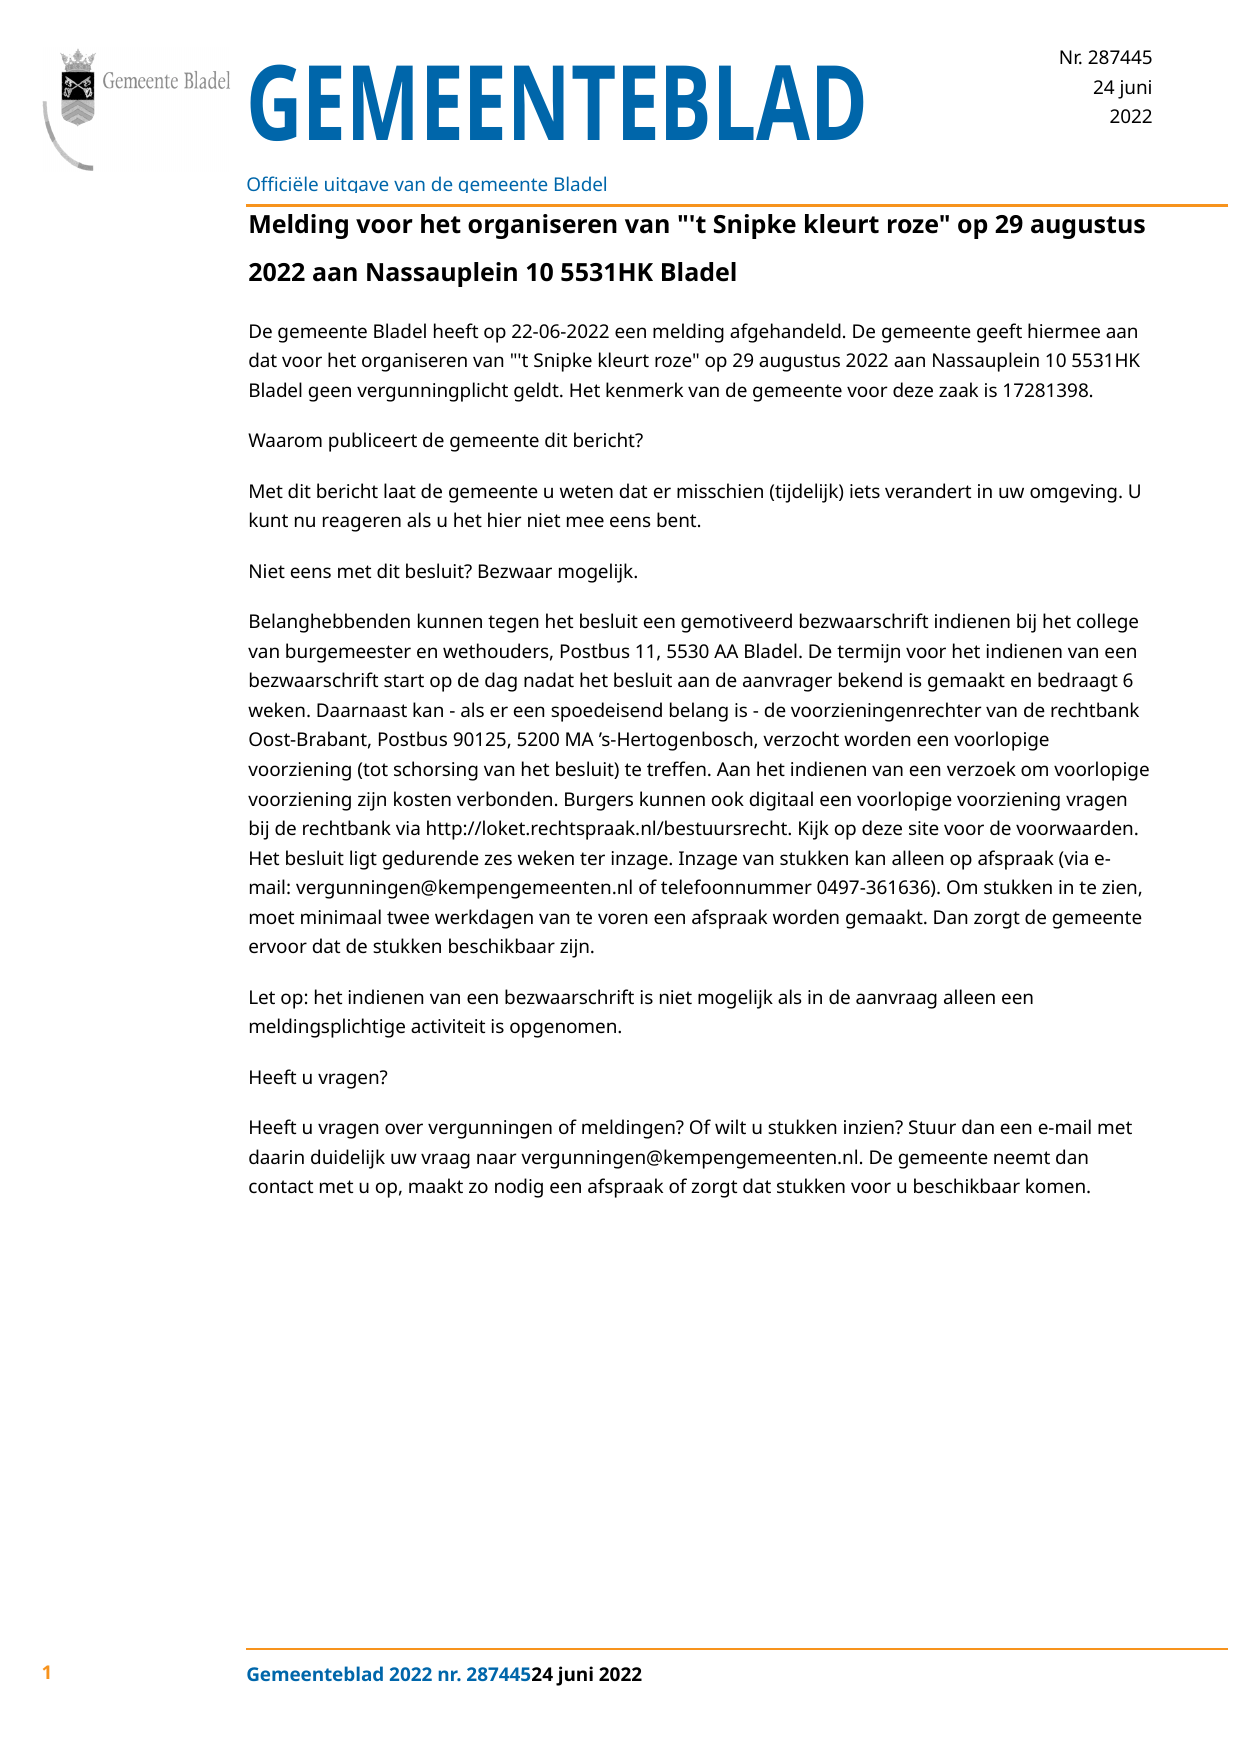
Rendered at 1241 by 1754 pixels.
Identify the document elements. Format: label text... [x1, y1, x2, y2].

text Niet eens met dit besluit? Bezwaar mogelijk. [248, 558, 1152, 584]
picture [41, 47, 231, 172]
text Melding voor het organiseren van "'t Snipke kleurt roze" op 29 augustus 2022 aan Nassauplein 10 5531HK Bladel [248, 207, 1152, 288]
text Waarom publiceert de gemeente dit bericht? [248, 427, 1152, 453]
text Met dit bericht laat de gemeente u weten dat er misschien (tijdelijk) iets verandert in uw omgeving. U kunt nu reageren als u het hier niet mee eens bent. [248, 478, 1152, 533]
text Heeft u vragen over vergunningen of meldingen? Of wilt u stukken inzien? Stuur dan een e-mail met daarin duidelijk uw vraag naar vergunningen@kempengemeenten.nl. De gemeente neemt dan contact met u op, maakt zo nodig een afspraak of zorgt dat stukken voor u beschikbaar komen. [248, 1114, 1152, 1199]
text Let op: het indienen van een bezwaarschrift is niet mogelijk als in de aanvraag alleen een meldingsplichtige activiteit is opgenomen. [248, 984, 1152, 1039]
text Belanghebbenden kunnen tegen het besluit een gemotiveerd bezwaarschrift indienen bij het college van burgemeester en wethouders, Postbus 11, 5530 AA Bladel. De termijn voor het indienen van een bezwaarschrift start op de dag nadat het besluit aan de aanvrager bekend is gemaakt en bedraagt 6 weken. Daarnaast kan - als er een spoedeisend belang is - de voorzieningenrechter van de rechtbank Oost-Brabant, Postbus 90125, 5200 MA ’s-Hertogenbosch, verzocht worden een voorlopige voorziening (tot schorsing van het besluit) te treffen. Aan het indienen van een verzoek om voorlopige voorziening zijn kosten verbonden. Burgers kunnen ook digitaal een voorlopige voorziening vragen bij de rechtbank via http://loket.rechtspraak.nl/bestuursrecht. Kijk op deze site voor de voorwaarden. Het besluit ligt gedurende zes weken ter inzage. Inzage van stukken kan alleen op afspraak (via e-mail: vergunningen@kempengemeenten.nl of telefoonnummer 0497-361636). Om stukken in te zien, moet minimaal twee werkdagen van te voren een afspraak worden gemaakt. Dan zorgt de gemeente ervoor dat de stukken beschikbaar zijn. [248, 608, 1152, 959]
text Heeft u vragen? [248, 1064, 1152, 1090]
text De gemeente Bladel heeft op 22-06-2022 een melding afgehandeld. De gemeente geeft hiermee aan dat voor het organiseren van "'t Snipke kleurt roze" op 29 augustus 2022 aan Nassauplein 10 5531HK Bladel geen vergunningplicht geldt. Het kenmerk van de gemeente voor deze zaak is 17281398. [248, 318, 1152, 403]
